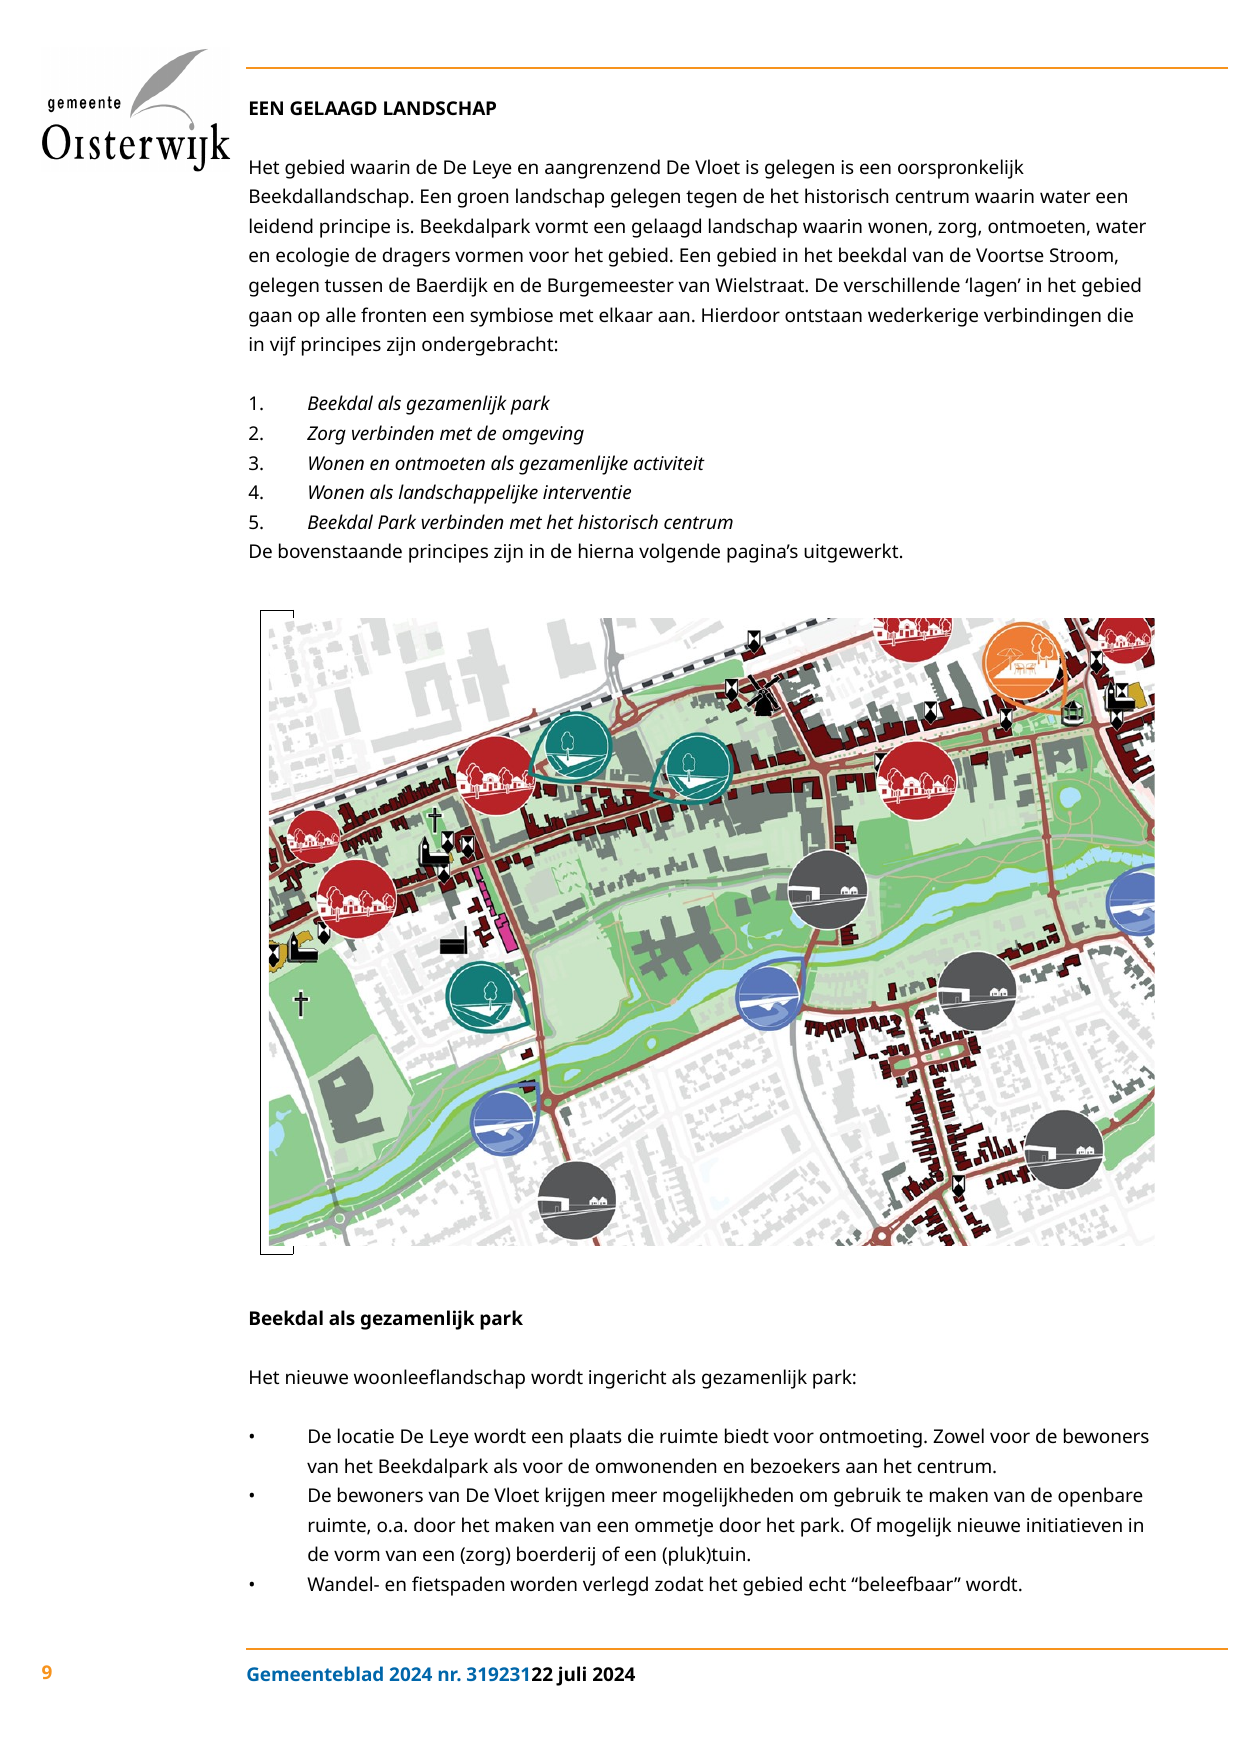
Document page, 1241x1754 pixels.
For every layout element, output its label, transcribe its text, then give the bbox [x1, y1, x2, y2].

list De locatie De Leye wordt een plaats die ruimte biedt voor ontmoeting. Zowel voor de bewoners van het Beekdalpark als voor de omwonenden en bezoekers aan het centrum. [248, 1423, 1152, 1479]
text Het gebied waarin de De Leye en aangrenzend De Vloet is gelegen is een oorspronkelijk Beekdallandschap. Een groen landschap gelegen tegen de het historisch centrum waarin water een leidend principe is. Beekdalpark vormt een gelaagd landschap waarin wonen, zorg, ontmoeten, water en ecologie de dragers vormen voor het gebied. Een gebied in het beekdal van de Voortse Stroom, gelegen tussen de Baerdijk en de Burgemeester van Wielstraat. De verschillende ‘lagen’ in het gebied gaan op alle fronten een symbiose met elkaar aan. Hierdoor ontstaan wederkerige verbindingen die in vijf principes zijn ondergebracht: [248, 154, 1152, 357]
picture [268, 618, 1155, 1246]
list Zorg verbinden met de omgeving [248, 420, 1152, 446]
text EEN GELAAGD LANDSCHAP [248, 95, 1152, 121]
list Wandel- en fietspaden worden verlegd zodat het gebied echt “beleefbaar” wordt. [248, 1571, 1152, 1597]
list Beekdal Park verbinden met het historisch centrum [248, 509, 1152, 535]
list De bewoners van De Vloet krijgen meer mogelijkheden om gebruik te maken van de openbare ruimte, o.a. door het maken van een ommetje door het park. Of mogelijk nieuwe initiatieven in de vorm van een (zorg) boerderij of een (pluk)tuin. [248, 1482, 1152, 1567]
list Wonen en ontmoeten als gezamenlijke activiteit [248, 450, 1152, 476]
list Wonen als landschappelijke interventie [248, 479, 1152, 505]
text De bovenstaande principes zijn in de hierna volgende pagina’s uitgewerkt. [248, 538, 1152, 564]
picture [41, 47, 231, 172]
text Het nieuwe woonleeflandschap wordt ingericht als gezamenlijk park: [248, 1364, 1152, 1390]
text Beekdal als gezamenlijk park [248, 1305, 1152, 1331]
list Beekdal als gezamenlijk park [248, 391, 1152, 416]
